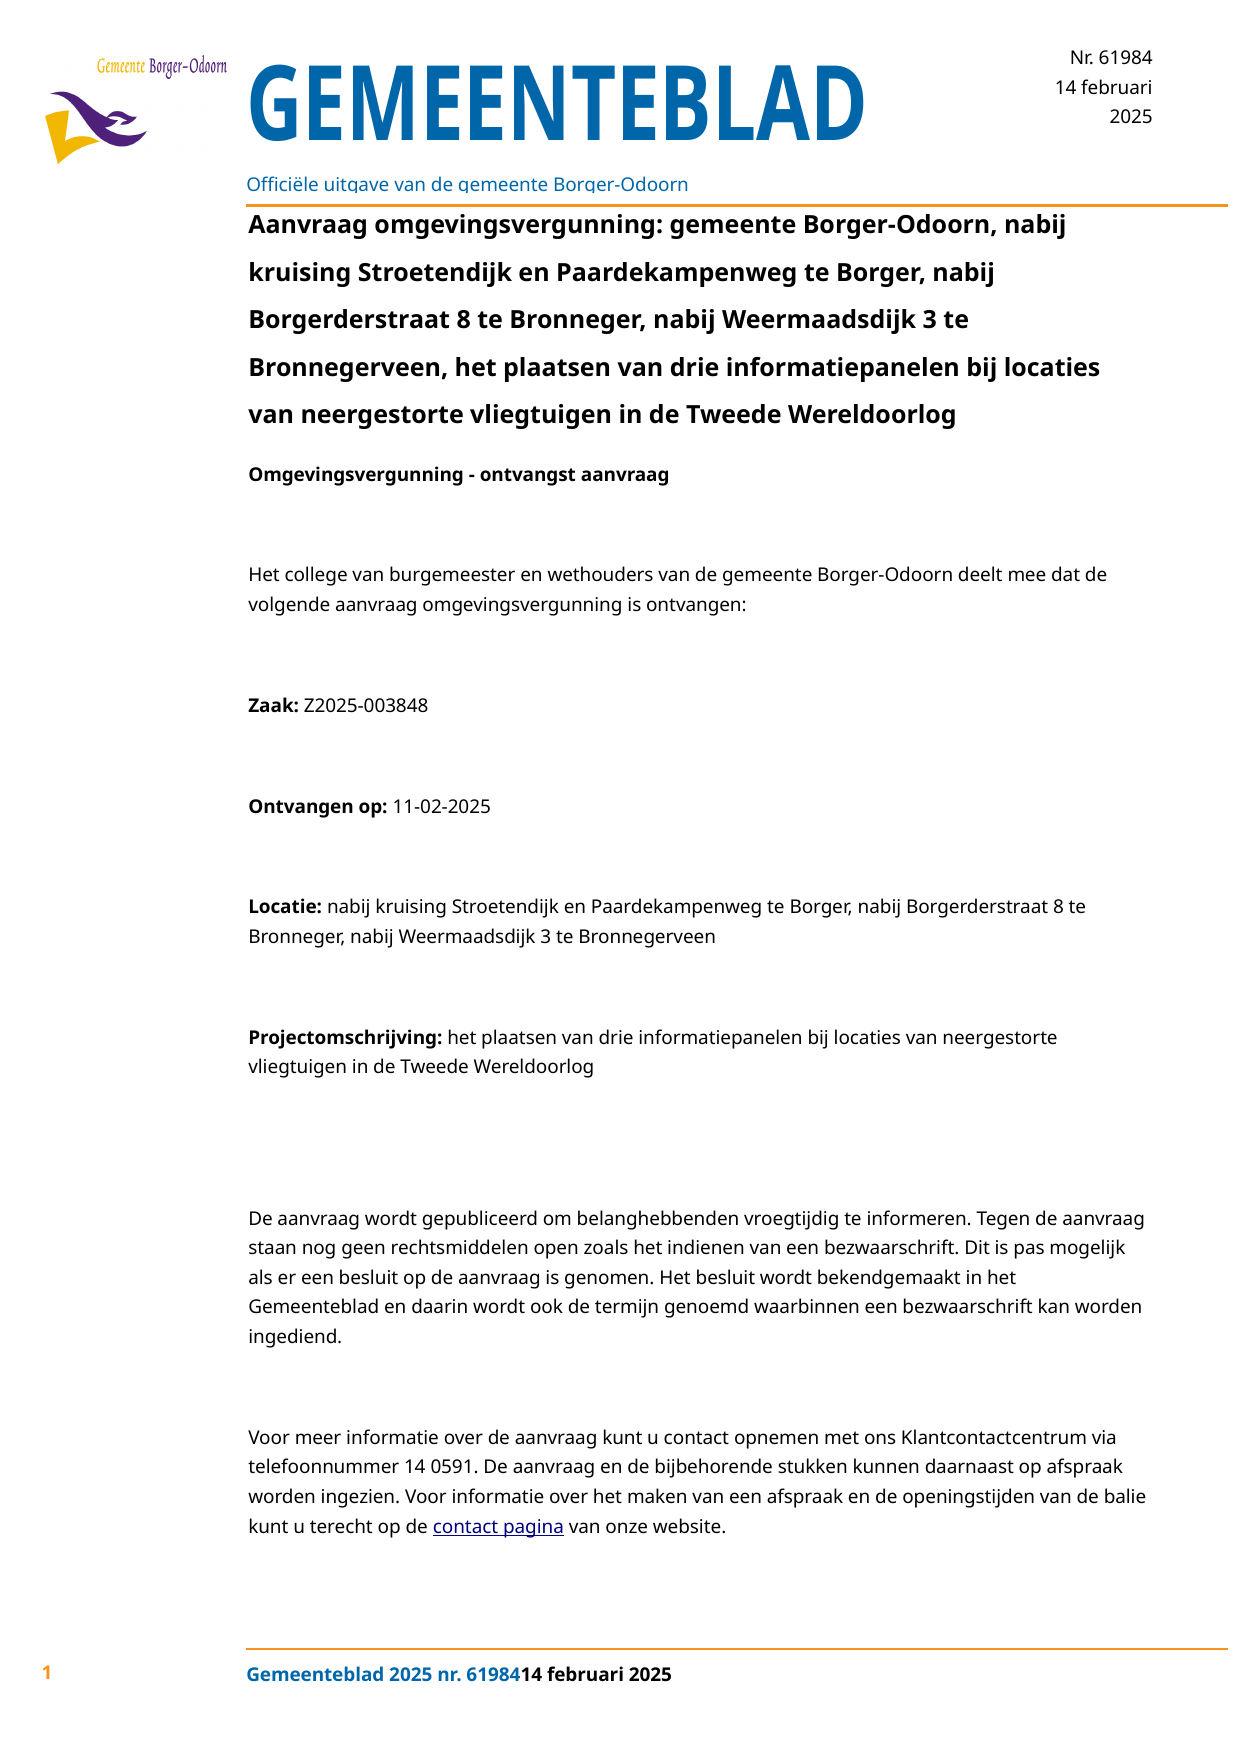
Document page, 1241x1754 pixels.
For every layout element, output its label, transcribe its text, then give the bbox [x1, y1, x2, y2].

text Het college van burgemeester en wethouders van de gemeente Borger-Odoorn deelt mee dat de volgende aanvraag omgevingsvergunning is ontvangen: [248, 562, 1152, 617]
text Ontvangen op: 11-02-2025 [248, 793, 1152, 818]
text Omgevingsvergunning - ontvangst aanvraag [248, 461, 1152, 486]
text Aanvraag omgevingsvergunning: gemeente Borger-Odoorn, nabij kruising Stroetendijk en Paardekampenweg te Borger, nabij Borgerderstraat 8 te Bronneger, nabij Weermaadsdijk 3 te Bronnegerveen, het plaatsen van drie informatiepanelen bij locaties van neergestorte vliegtuigen in de Tweede Wereldoorlog [248, 207, 1152, 431]
text Zaak: Z2025-003848 [248, 692, 1152, 718]
text Voor meer informatie over de aanvraag kunt u contact opnemen met ons Klantcontactcentrum via telefoonnummer 14 0591. De aanvraag en de bijbehorende stukken kunnen daarnaast op afspraak worden ingezien. Voor informatie over het maken van een afspraak en de openingstijden van de balie kunt u terecht op de contact pagina van onze website. [248, 1424, 1152, 1538]
text Projectomschrijving: het plaatsen van drie informatiepanelen bij locaties van neergestorte vliegtuigen in de Tweede Wereldoorlog [248, 1024, 1152, 1079]
text De aanvraag wordt gepubliceerd om belanghebbenden vroegtijdig te informeren. Tegen de aanvraag staan nog geen rechtsmiddelen open zoals het indienen van een bezwaarschrift. Dit is pas mogelijk als er een besluit op de aanvraag is genomen. Het besluit wordt bekendgemaakt in het Gemeenteblad en daarin wordt ook de termijn genoemd waarbinnen een bezwaarschrift kan worden ingediend. [248, 1205, 1152, 1349]
text Locatie: nabij kruising Stroetendijk en Paardekampenweg te Borger, nabij Borgerderstraat 8 te Bronneger, nabij Weermaadsdijk 3 te Bronnegerveen [248, 894, 1152, 949]
picture [41, 47, 231, 172]
